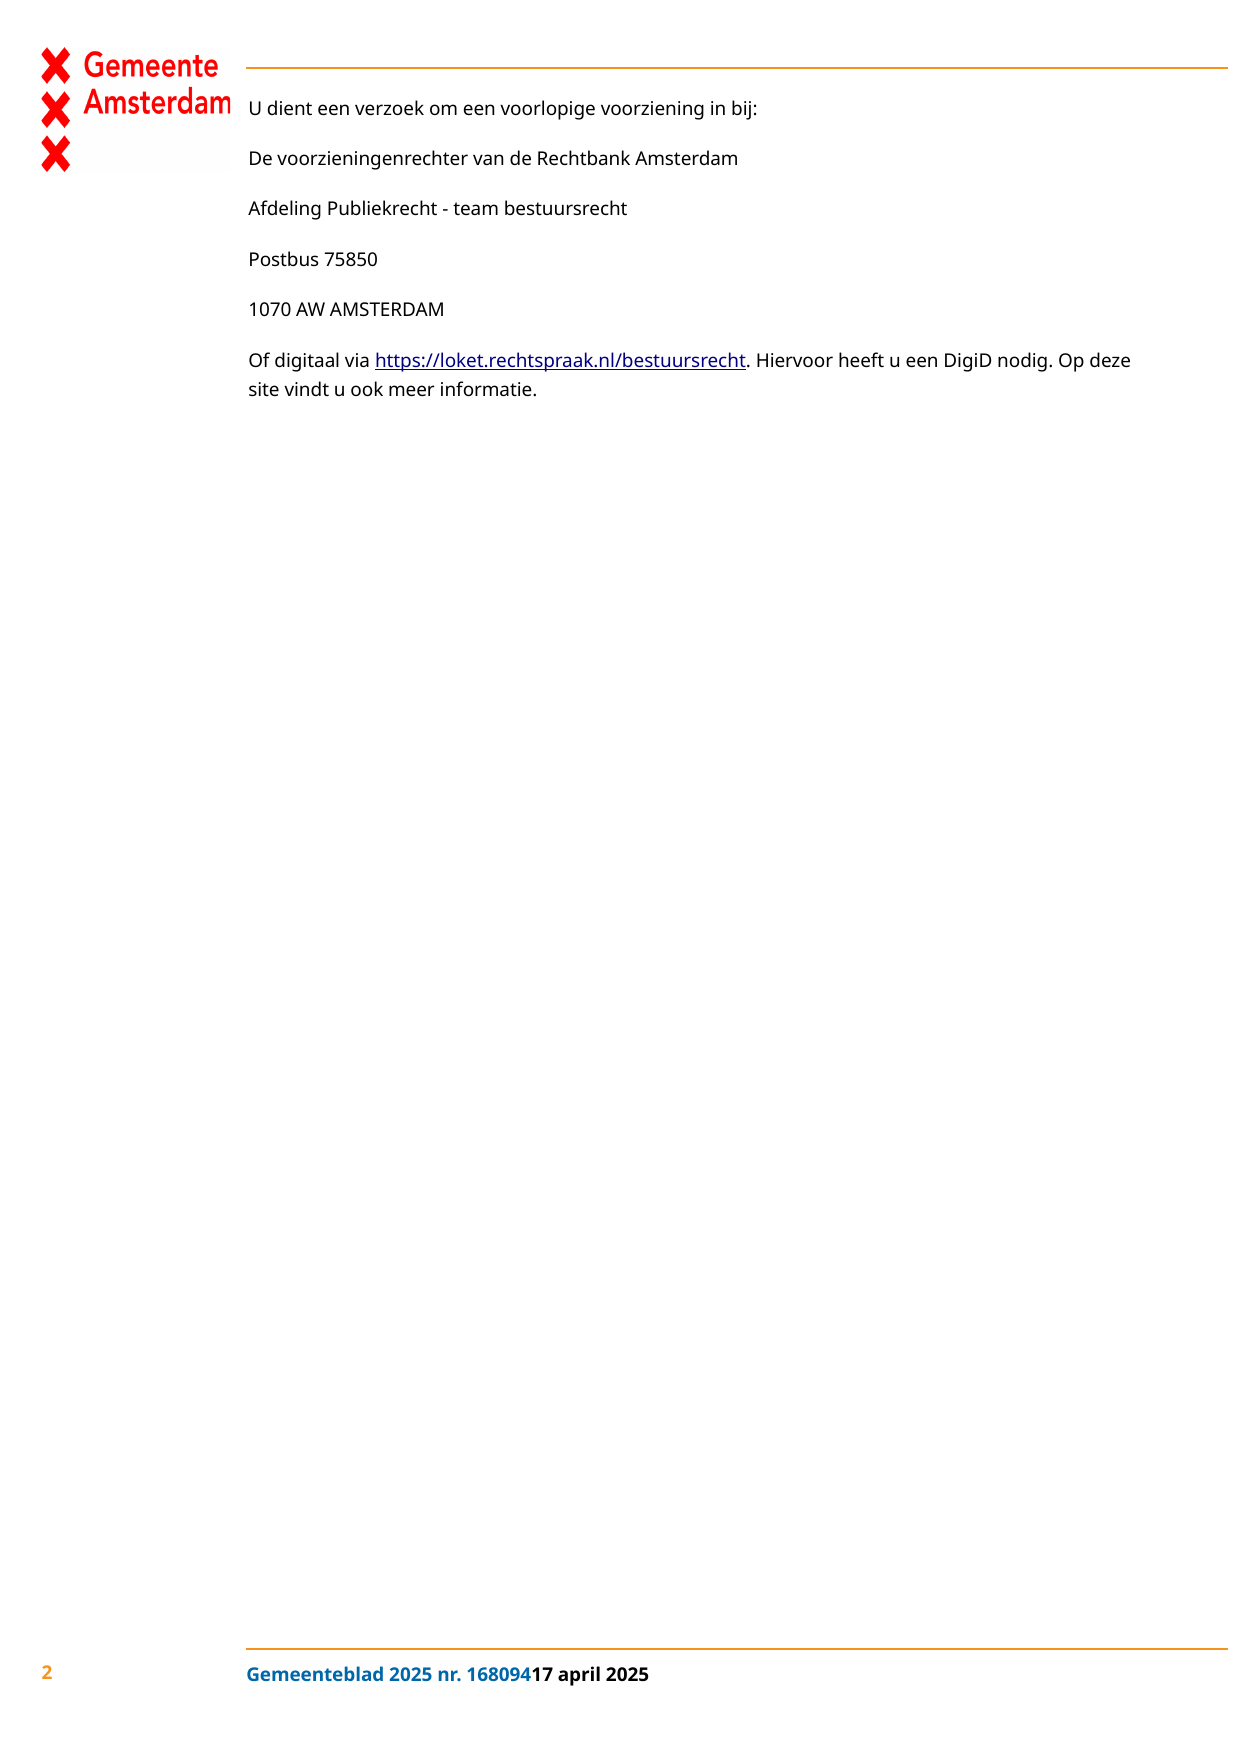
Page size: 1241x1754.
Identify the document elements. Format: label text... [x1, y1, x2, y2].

text De voorzieningenrechter van de Rechtbank Amsterdam [248, 145, 1152, 171]
text 1070 AW AMSTERDAM [248, 296, 1152, 322]
text Afdeling Publiekrecht - team bestuursrecht [248, 196, 1152, 221]
picture [41, 47, 231, 172]
text Postbus 75850 [248, 246, 1152, 272]
text U dient een verzoek om een voorlopige voorziening in bij: [248, 95, 1152, 121]
text Of digitaal via https://loket.rechtspraak.nl/bestuursrecht. Hiervoor heeft u een DigiD nodig. Op deze site vindt u ook meer informatie. [248, 347, 1152, 402]
